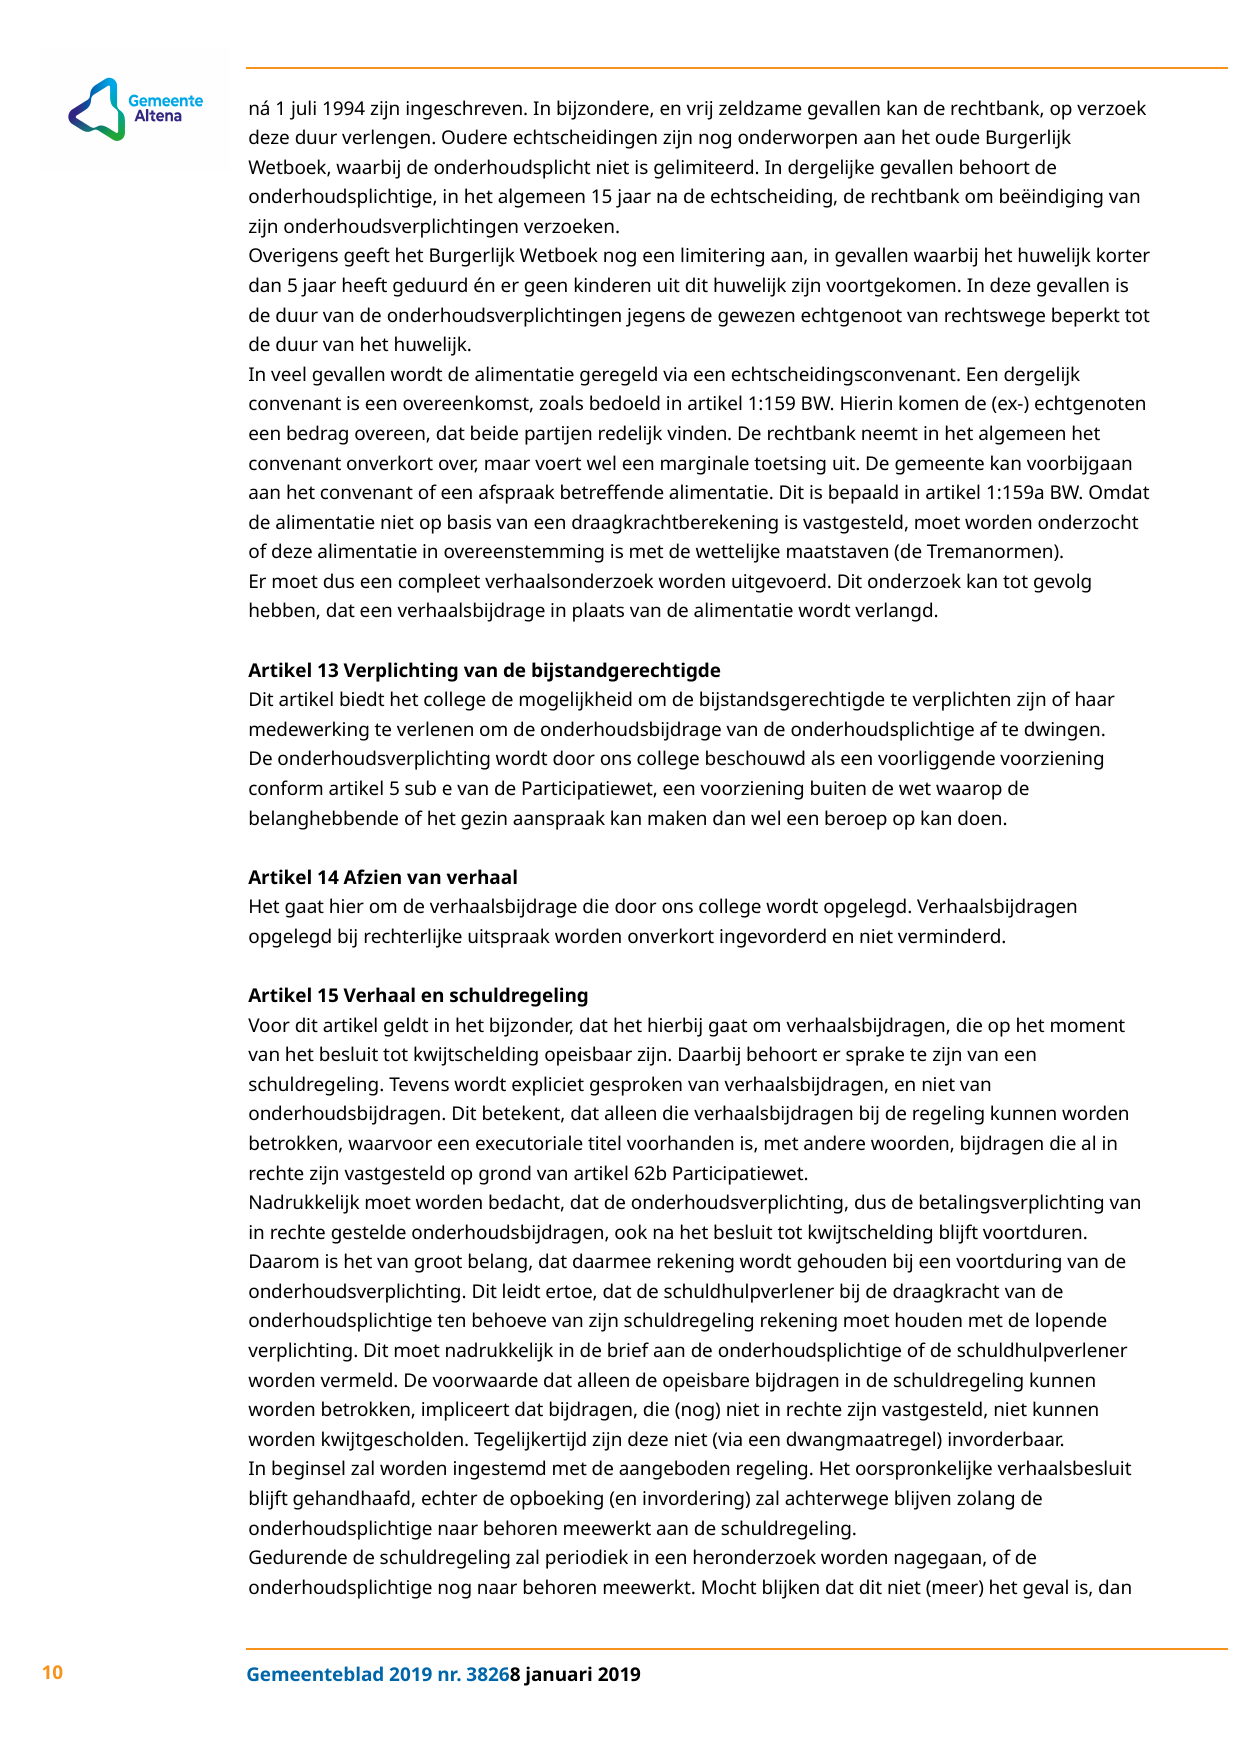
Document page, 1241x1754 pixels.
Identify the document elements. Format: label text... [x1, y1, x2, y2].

picture [41, 47, 231, 172]
text Artikel 13 Verplichting van de bijstandgerechtigde [248, 657, 1152, 683]
text Dit artikel biedt het college de mogelijkheid om de bijstandsgerechtigde te verplichten zijn of haar medewerking te verlenen om de onderhoudsbijdrage van de onderhoudsplichtige af te dwingen. [248, 686, 1152, 742]
text De onderhoudsverplichting wordt door ons college beschouwd als een voorliggende voorziening conform artikel 5 sub e van de Participatiewet, een voorziening buiten de wet waarop de belanghebbende of het gezin aanspraak kan maken dan wel een beroep op kan doen. [248, 746, 1152, 831]
text Nadrukkelijk moet worden bedacht, dat de onderhoudsverplichting, dus de betalingsverplichting van in rechte gestelde onderhoudsbijdragen, ook na het besluit tot kwijtschelding blijft voortduren. Daarom is het van groot belang, dat daarmee rekening wordt gehouden bij een voortduring van de onderhoudsverplichting. Dit leidt ertoe, dat de schuldhulpverlener bij de draagkracht van de onderhoudsplichtige ten behoeve van zijn schuldregeling rekening moet houden met de lopende verplichting. Dit moet nadrukkelijk in de brief aan de onderhoudsplichtige of de schuldhulpverlener worden vermeld. De voorwaarde dat alleen de opeisbare bijdragen in de schuldregeling kunnen worden betrokken, impliceert dat bijdragen, die (nog) niet in rechte zijn vastgesteld, niet kunnen worden kwijtgescholden. Tegelijkertijd zijn deze niet (via een dwangmaatregel) invorderbaar. [248, 1189, 1152, 1452]
text In beginsel zal worden ingestemd met de aangeboden regeling. Het oorspronkelijke verhaalsbesluit blijft gehandhaafd, echter de opboeking (en invordering) zal achterwege blijven zolang de onderhoudsplichtige naar behoren meewerkt aan de schuldregeling. [248, 1456, 1152, 1541]
text ná 1 juli 1994 zijn ingeschreven. In bijzondere, en vrij zeldzame gevallen kan de rechtbank, op verzoek deze duur verlengen. Oudere echtscheidingen zijn nog onderworpen aan het oude Burgerlijk Wetboek, waarbij de onderhoudsplicht niet is gelimiteerd. In dergelijke gevallen behoort de onderhoudsplichtige, in het algemeen 15 jaar na de echtscheiding, de rechtbank om beëindiging van zijn onderhoudsverplichtingen verzoeken. [248, 95, 1152, 239]
text Gedurende de schuldregeling zal periodiek in een heronderzoek worden nagegaan, of de onderhoudsplichtige nog naar behoren meewerkt. Mocht blijken dat dit niet (meer) het geval is, dan [248, 1544, 1152, 1600]
text Voor dit artikel geldt in het bijzonder, dat het hierbij gaat om verhaalsbijdragen, die op het moment van het besluit tot kwijtschelding opeisbaar zijn. Daarbij behoort er sprake te zijn van een schuldregeling. Tevens wordt expliciet gesproken van verhaalsbijdragen, en niet van onderhoudsbijdragen. Dit betekent, dat alleen die verhaalsbijdragen bij de regeling kunnen worden betrokken, waarvoor een executoriale titel voorhanden is, met andere woorden, bijdragen die al in rechte zijn vastgesteld op grond van artikel 62b Participatiewet. [248, 1012, 1152, 1186]
text Artikel 14 Afzien van verhaal [248, 864, 1152, 890]
text Er moet dus een compleet verhaalsonderzoek worden uitgevoerd. Dit onderzoek kan tot gevolg hebben, dat een verhaalsbijdrage in plaats van de alimentatie wordt verlangd. [248, 568, 1152, 623]
text Artikel 15 Verhaal en schuldregeling [248, 982, 1152, 1008]
text In veel gevallen wordt de alimentatie geregeld via een echtscheidingsconvenant. Een dergelijk convenant is een overeenkomst, zoals bedoeld in artikel 1:159 BW. Hierin komen de (ex-) echtgenoten een bedrag overeen, dat beide partijen redelijk vinden. De rechtbank neemt in het algemeen het convenant onverkort over, maar voert wel een marginale toetsing uit. De gemeente kan voorbijgaan aan het convenant of een afspraak betreffende alimentatie. Dit is bepaald in artikel 1:159a BW. Omdat de alimentatie niet op basis van een draagkrachtberekening is vastgesteld, moet worden onderzocht of deze alimentatie in overeenstemming is met de wettelijke maatstaven (de Tremanormen). [248, 361, 1152, 564]
text Overigens geeft het Burgerlijk Wetboek nog een limitering aan, in gevallen waarbij het huwelijk korter dan 5 jaar heeft geduurd én er geen kinderen uit dit huwelijk zijn voortgekomen. In deze gevallen is de duur van de onderhoudsverplichtingen jegens de gewezen echtgenoot van rechtswege beperkt tot de duur van het huwelijk. [248, 243, 1152, 357]
text Het gaat hier om de verhaalsbijdrage die door ons college wordt opgelegd. Verhaalsbijdragen opgelegd bij rechterlijke uitspraak worden onverkort ingevorderd en niet verminderd. [248, 893, 1152, 949]
